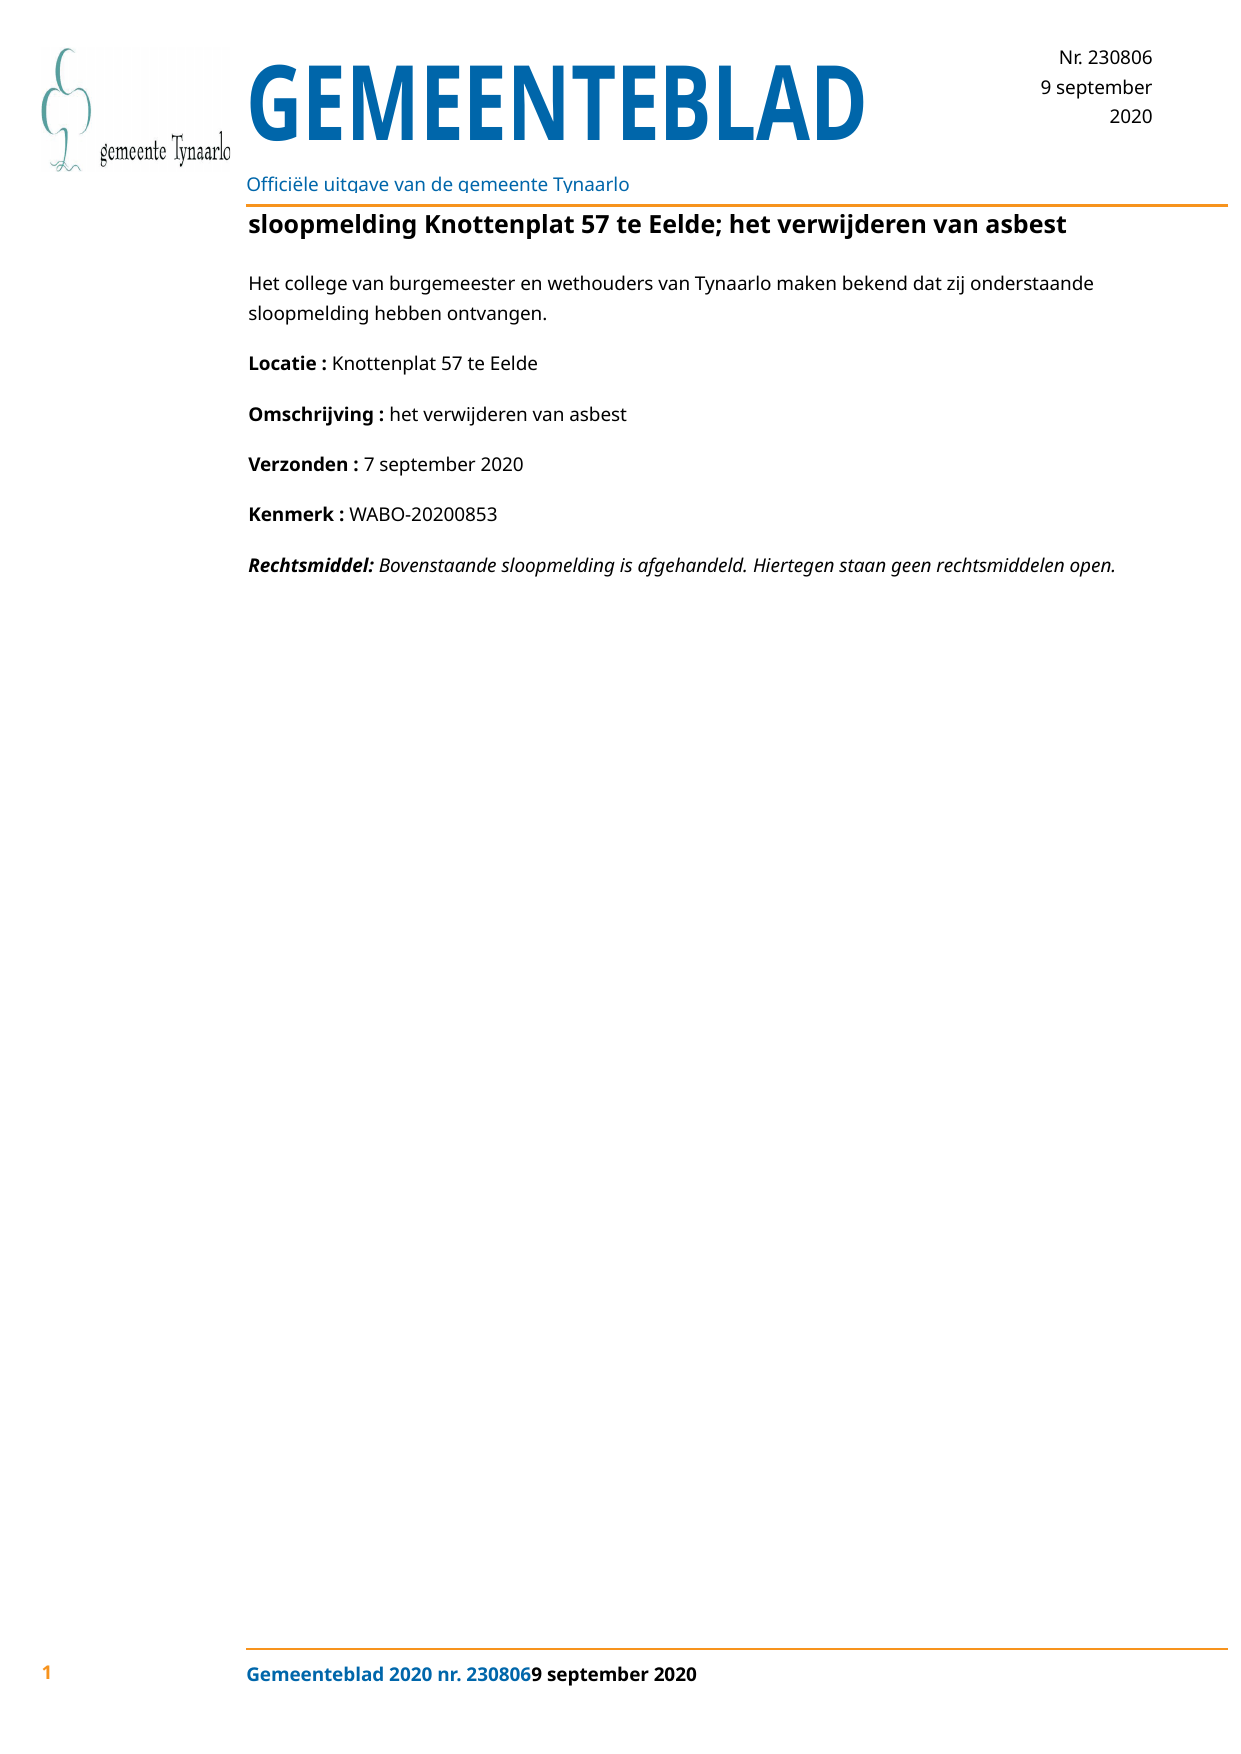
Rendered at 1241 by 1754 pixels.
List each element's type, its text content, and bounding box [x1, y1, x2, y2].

text Omschrijving : het verwijderen van asbest [248, 401, 1152, 426]
text Het college van burgemeester en wethouders van Tynaarlo maken bekend dat zij onderstaande sloopmelding hebben ontvangen. [248, 270, 1152, 326]
text sloopmelding Knottenplat 57 te Eelde; het verwijderen van asbest [248, 207, 1152, 241]
text Locatie : Knottenplat 57 te Eelde [248, 350, 1152, 376]
picture [41, 47, 231, 172]
text Rechtsmiddel: Bovenstaande sloopmelding is afgehandeld. Hiertegen staan geen rechtsmiddelen open. [248, 552, 1152, 578]
text Verzonden : 7 september 2020 [248, 451, 1152, 477]
text Kenmerk : WABO-20200853 [248, 502, 1152, 527]
